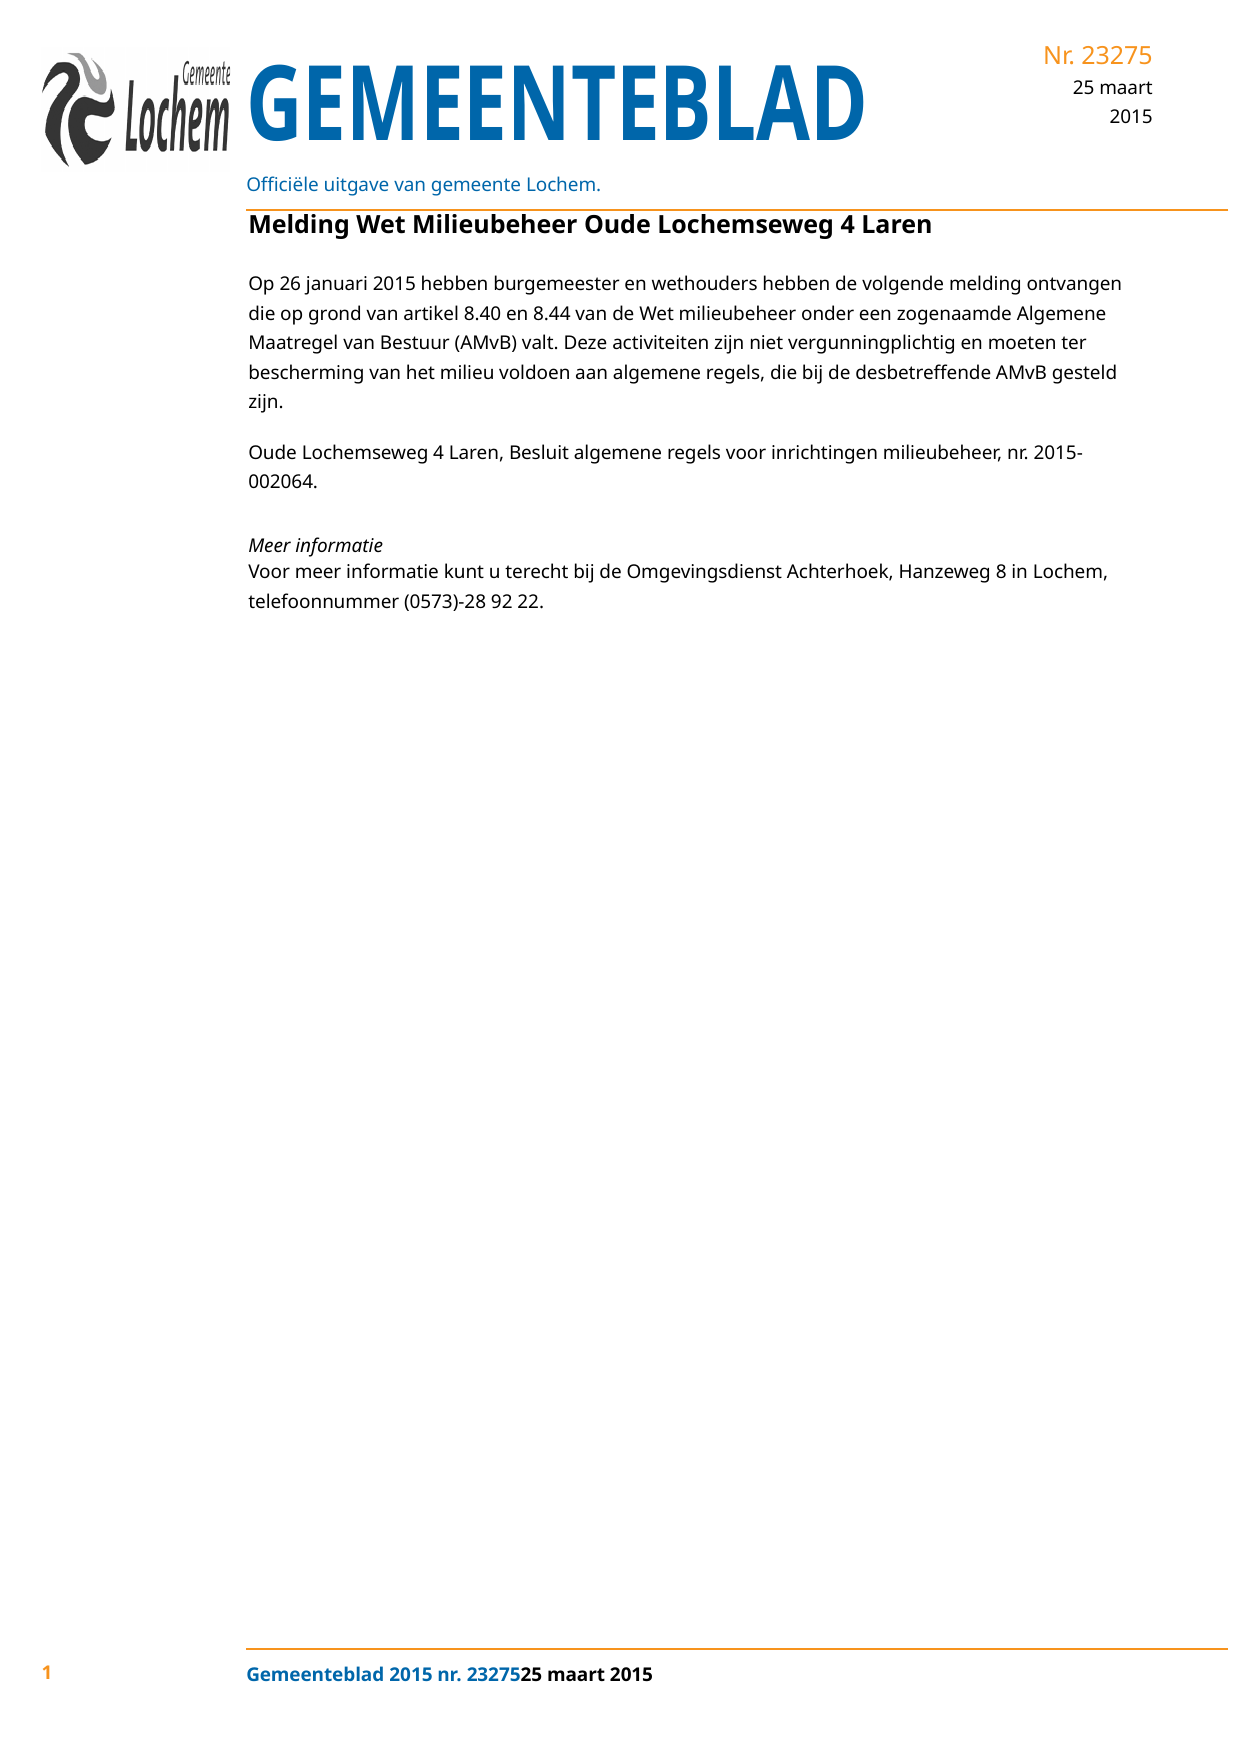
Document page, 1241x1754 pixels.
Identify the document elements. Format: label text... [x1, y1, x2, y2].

text Op 26 januari 2015 hebben burgemeester en wethouders hebben de volgende melding ontvangen die op grond van artikel 8.40 en 8.44 van de Wet milieubeheer onder een zogenaamde Algemene Maatregel van Bestuur (AMvB) valt. Deze activiteiten zijn niet vergunningplichtig en moeten ter bescherming van het milieu voldoen aan algemene regels, die bij de desbetreffende AMvB gesteld zijn. [248, 270, 1152, 414]
text Voor meer informatie kunt u terecht bij de Omgevingsdienst Achterhoek, Hanzeweg 8 in Lochem, telefoonnummer (0573)-28 92 22. [248, 558, 1152, 614]
text Meer informatie [248, 533, 1152, 558]
text Melding Wet Milieubeheer Oude Lochemseweg 4 Laren [248, 211, 1152, 241]
picture [41, 47, 231, 172]
text Oude Lochemseweg 4 Laren, Besluit algemene regels voor inrichtingen milieubeheer, nr. 2015-002064. [248, 439, 1152, 494]
